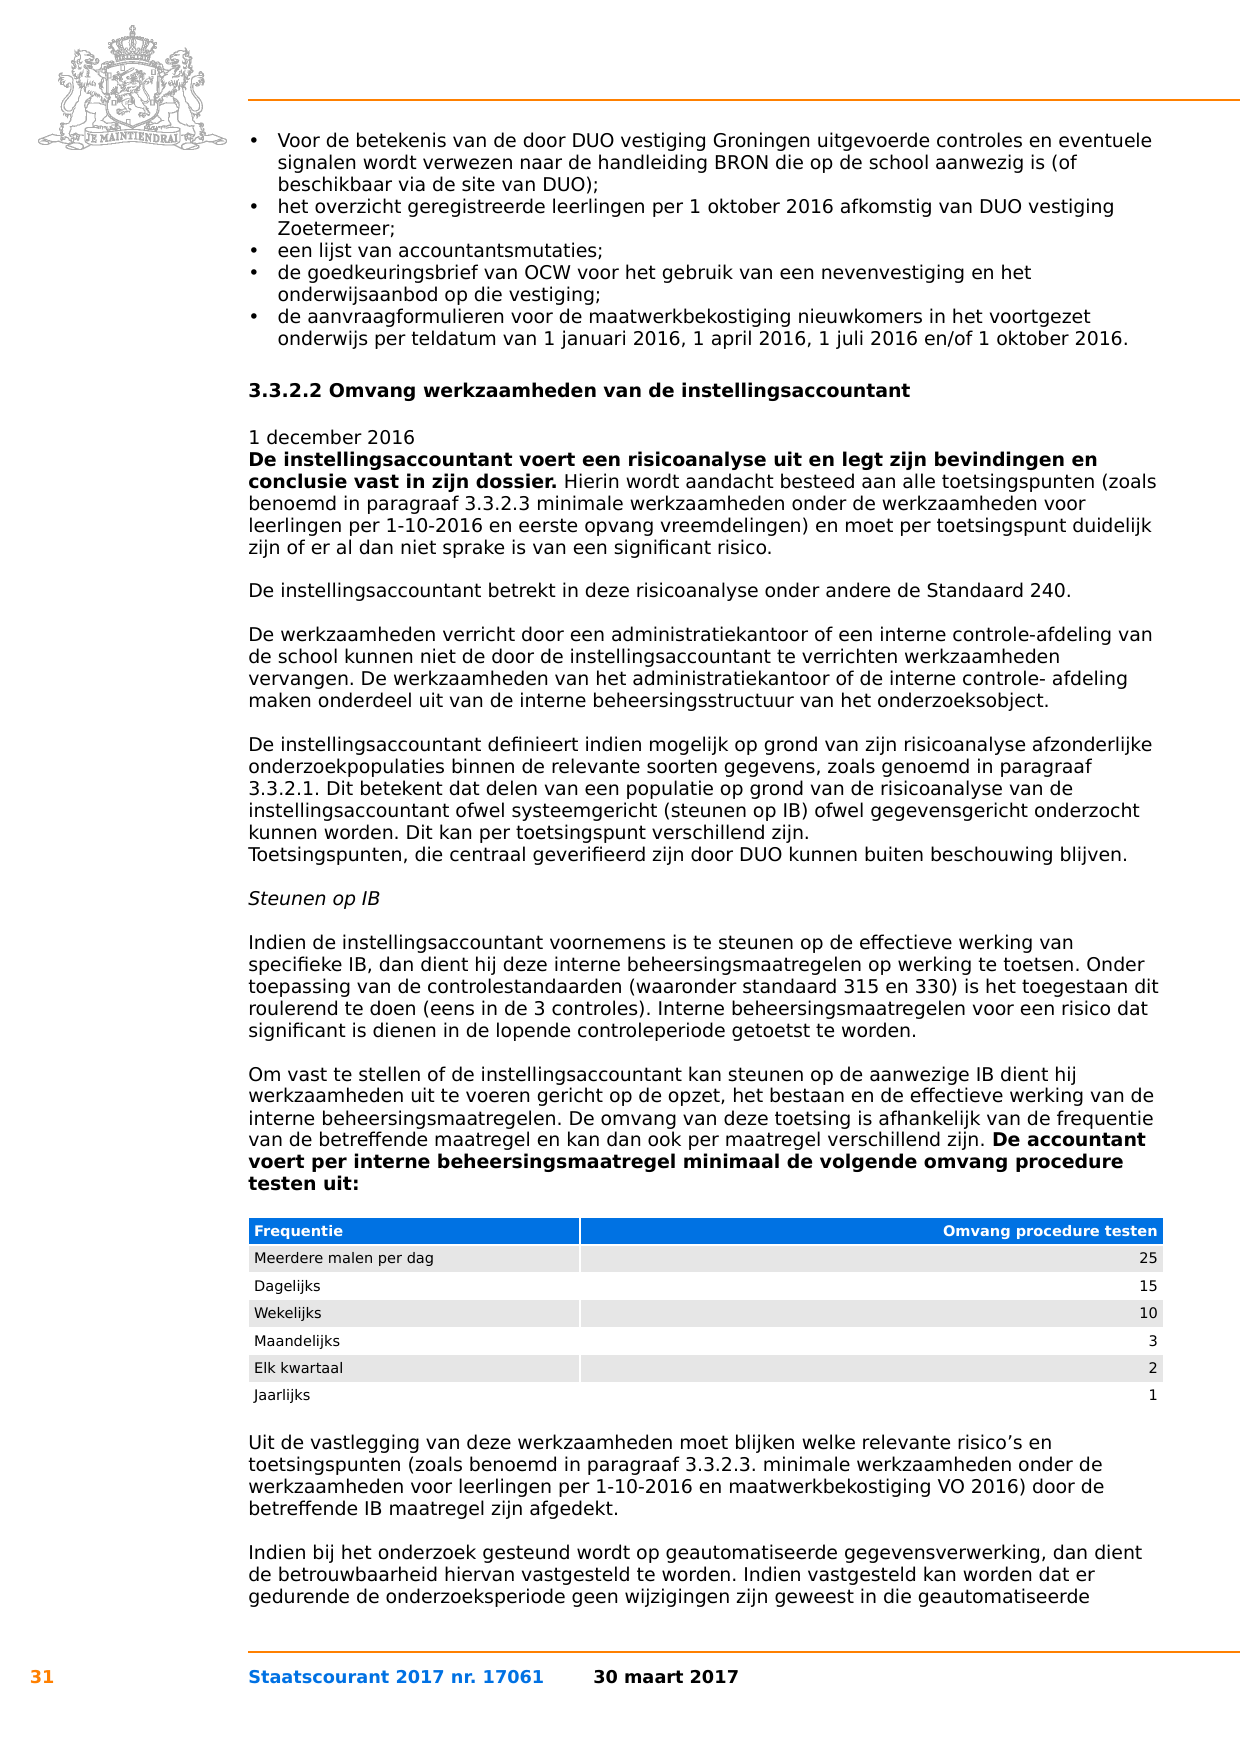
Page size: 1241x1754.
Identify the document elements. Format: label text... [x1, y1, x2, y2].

table_cell 25 [581, 1246, 1163, 1272]
table_cell 1 [581, 1383, 1163, 1409]
text Toetsingspunten, die centraal geverifieerd zijn door DUO kunnen buiten beschouwing blijven. [248, 844, 1163, 866]
text • het overzicht geregistreerde leerlingen per 1 oktober 2016 afkomstig van DUO vestiging Zoetermeer; [248, 196, 1163, 240]
table_header Frequentie [249, 1218, 579, 1244]
text • de aanvraagformulieren voor de maatwerkbekostiging nieuwkomers in het voortgezet onderwijs per teldatum van 1 januari 2016, 1 april 2016, 1 juli 2016 en/of 1 oktober 2016. [248, 306, 1163, 350]
table_cell Elk kwartaal [249, 1355, 579, 1382]
text • een lijst van accountantsmutaties; [248, 240, 1163, 262]
table_cell 10 [581, 1300, 1163, 1327]
table_cell Maandelijks [249, 1328, 579, 1354]
text De instellingsaccountant voert een risicoanalyse uit en legt zijn bevindingen en conclusie vast in zijn dossier. Hierin wordt aandacht besteed aan alle toetsingspunten (zoals benoemd in paragraaf 3.3.2.3 minimale werkzaamheden onder de werkzaamheden voor leerlingen per 1-10-2016 en eerste opvang vreemdelingen) en moet per toetsingspunt duidelijk zijn of er al dan niet sprake is van een significant risico. [248, 449, 1163, 558]
text • Voor de betekenis van de door DUO vestiging Groningen uitgevoerde controles en eventuele signalen wordt verwezen naar de handleiding BRON die op de school aanwezig is (of beschikbaar via de site van DUO); [248, 130, 1163, 196]
text • de goedkeuringsbrief van OCW voor het gebruik van een nevenvestiging en het onderwijsaanbod op die vestiging; [248, 262, 1163, 306]
table_cell Dagelijks [249, 1273, 579, 1299]
table_header Omvang procedure testen [581, 1218, 1163, 1244]
table_cell Jaarlijks [249, 1383, 579, 1409]
text De werkzaamheden verricht door een administratiekantoor of een interne controle-afdeling van de school kunnen niet de door de instellingsaccountant te verrichten werkzaamheden vervangen. De werkzaamheden van het administratiekantoor of de interne controle- afdeling maken onderdeel uit van de interne beheersingsstructuur van het onderzoeksobject. [248, 624, 1163, 712]
text De instellingsaccountant betrekt in deze risicoanalyse onder andere de Standaard 240. [248, 580, 1163, 602]
picture [38, 25, 227, 150]
text Om vast te stellen of de instellingsaccountant kan steunen op de aanwezige IB dient hij werkzaamheden uit te voeren gericht op de opzet, het bestaan en de effectieve werking van de interne beheersingsmaatregelen. De omvang van deze toetsing is afhankelijk van de frequentie van de betreffende maatregel en kan dan ook per maatregel verschillend zijn. De accountant voert per interne beheersingsmaatregel minimaal de volgende omvang procedure testen uit: [248, 1063, 1163, 1195]
subtitle 3.3.2.2 Omvang werkzaamheden van de instellingsaccountant [248, 380, 1163, 402]
text Indien de instellingsaccountant voornemens is te steunen op de effectieve werking van specifieke IB, dan dient hij deze interne beheersingsmaatregelen op werking te toetsen. Onder toepassing van de controlestandaarden (waaronder standaard 315 en 330) is het toegestaan dit roulerend te doen (eens in de 3 controles). Interne beheersingsmaatregelen voor een risico dat significant is dienen in de lopende controleperiode getoetst te worden. [248, 932, 1163, 1042]
table_cell 15 [581, 1273, 1163, 1299]
subtitle Steunen op IB [248, 888, 1163, 910]
text Uit de vastlegging van deze werkzaamheden moet blijken welke relevante risico’s en toetsingspunten (zoals benoemd in paragraaf 3.3.2.3. minimale werkzaamheden onder de werkzaamheden voor leerlingen per 1-10-2016 en maatwerkbekostiging VO 2016) door de betreffende IB maatregel zijn afgedekt. [248, 1432, 1163, 1520]
table_cell Meerdere malen per dag [249, 1246, 579, 1272]
text De instellingsaccountant definieert indien mogelijk op grond van zijn risicoanalyse afzonderlijke onderzoekpopulaties binnen de relevante soorten gegevens, zoals genoemd in paragraaf 3.3.2.1. Dit betekent dat delen van een populatie op grond van de risicoanalyse van de instellingsaccountant ofwel systeemgericht (steunen op IB) ofwel gegevensgericht onderzocht kunnen worden. Dit kan per toetsingspunt verschillend zijn. [248, 734, 1163, 844]
table_cell Wekelijks [249, 1300, 579, 1327]
text 1 december 2016 [248, 427, 1163, 449]
text Indien bij het onderzoek gesteund wordt op geautomatiseerde gegevensverwerking, dan dient de betrouwbaarheid hiervan vastgesteld te worden. Indien vastgesteld kan worden dat er gedurende de onderzoeksperiode geen wijzigingen zijn geweest in die geautomatiseerde [248, 1542, 1163, 1608]
table_cell 3 [581, 1328, 1163, 1354]
table_cell 2 [581, 1355, 1163, 1382]
